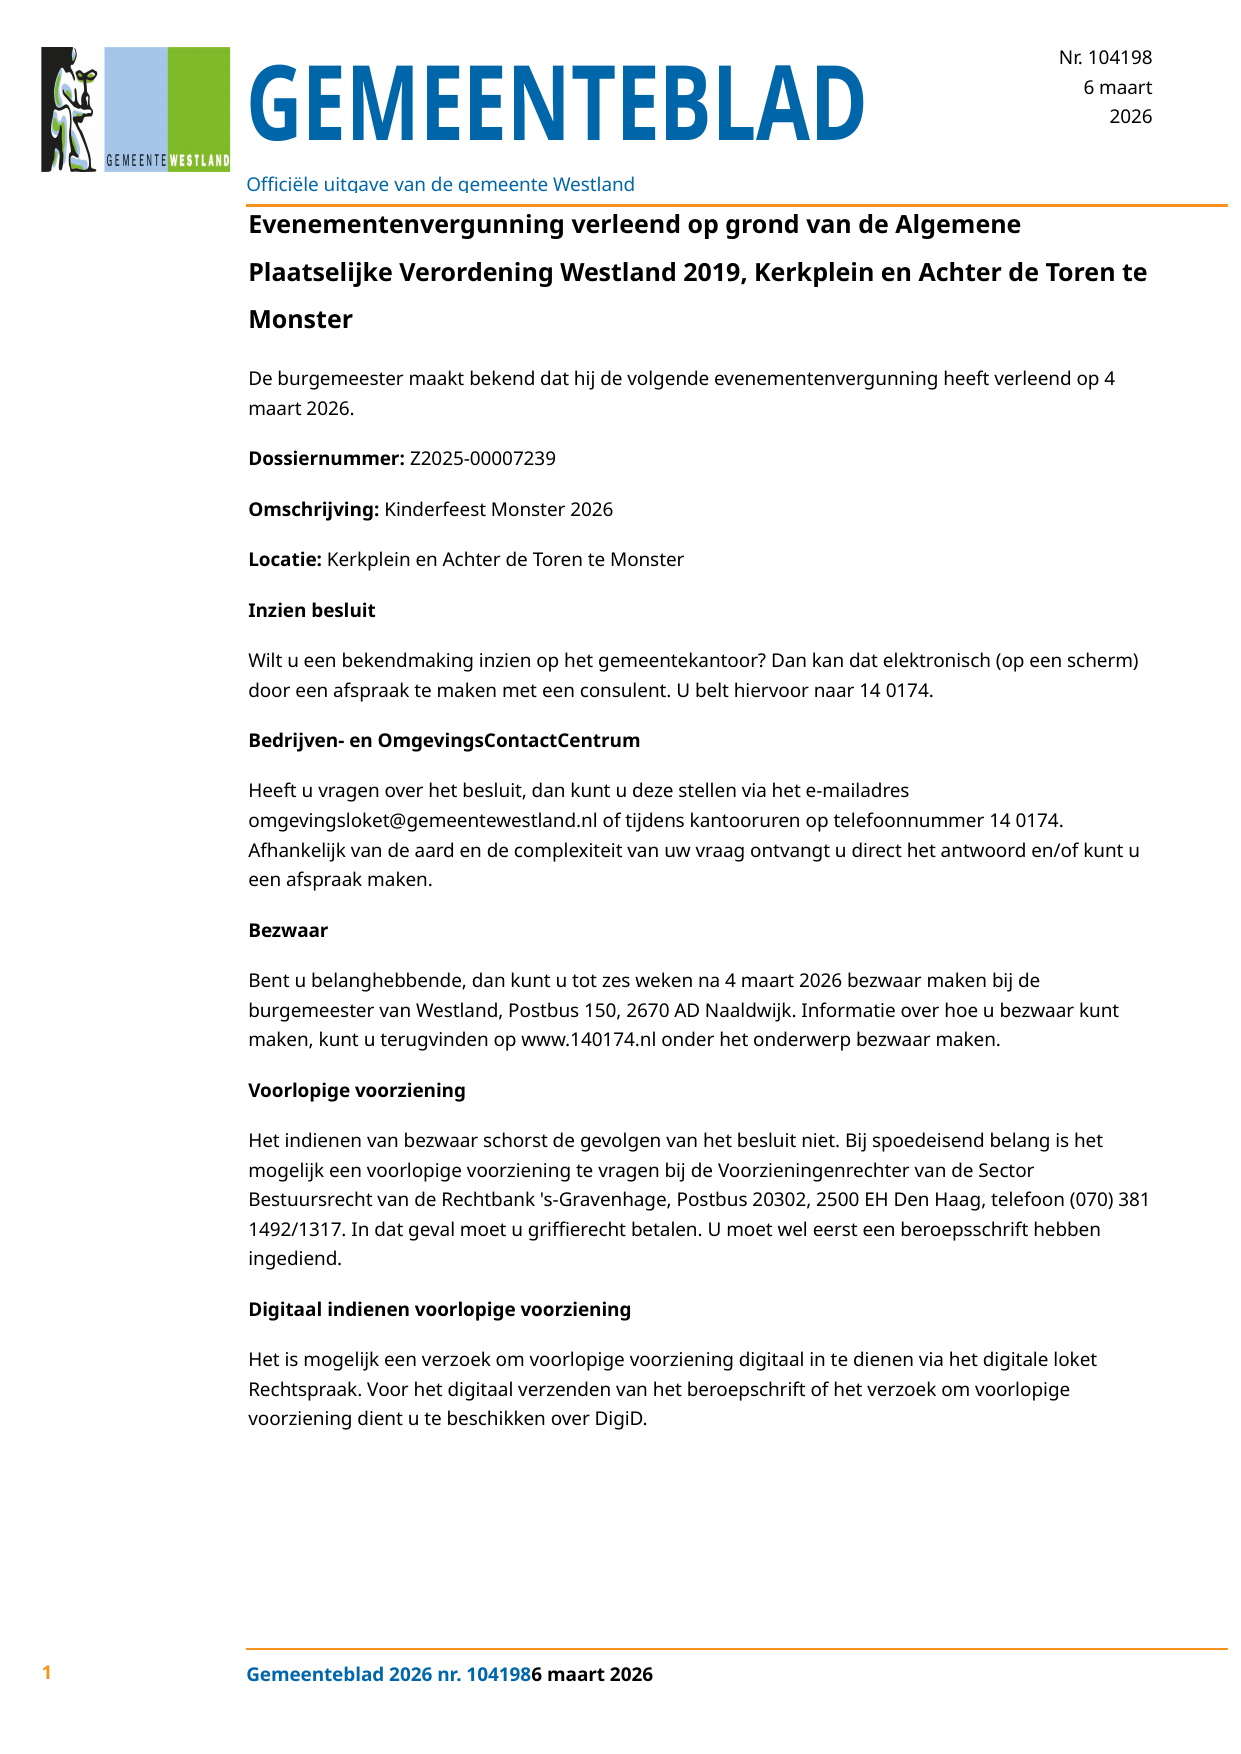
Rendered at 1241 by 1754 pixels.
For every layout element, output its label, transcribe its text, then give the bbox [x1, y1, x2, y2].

text Voorlopige voorziening [248, 1077, 1152, 1102]
text Omschrijving: Kinderfeest Monster 2026 [248, 496, 1152, 522]
picture [41, 47, 231, 172]
text Het indienen van bezwaar schorst de gevolgen van het besluit niet. Bij spoedeisend belang is het mogelijk een voorlopige voorziening te vragen bij de Voorzieningenrechter van de Sector Bestuursrecht van de Rechtbank 's-Gravenhage, Postbus 20302, 2500 EH Den Haag, telefoon (070) 381 1492/1317. In dat geval moet u griffierecht betalen. U moet wel eerst een beroepsschrift hebben ingediend. [248, 1127, 1152, 1271]
text Heeft u vragen over het besluit, dan kunt u deze stellen via het e-mailadres omgevingsloket@gemeentewestland.nl of tijdens kantooruren op telefoonnummer 14 0174. Afhankelijk van de aard en de complexiteit van uw vraag ontvangt u direct het antwoord en/of kunt u een afspraak maken. [248, 778, 1152, 892]
text Evenementenvergunning verleend op grond van de Algemene Plaatselijke Verordening Westland 2019, Kerkplein en Achter de Toren te Monster [248, 207, 1152, 336]
text Digitaal indienen voorlopige voorziening [248, 1296, 1152, 1322]
text Dossiernummer: Z2025-00007239 [248, 446, 1152, 471]
text De burgemeester maakt bekend dat hij de volgende evenementenvergunning heeft verleend op 4 maart 2026. [248, 366, 1152, 421]
text Wilt u een bekendmaking inzien op het gemeentekantoor? Dan kan dat elektronisch (op een scherm) door een afspraak te maken met een consulent. U belt hiervoor naar 14 0174. [248, 647, 1152, 702]
text Bezwaar [248, 917, 1152, 942]
text Het is mogelijk een verzoek om voorlopige voorziening digitaal in te dienen via het digitale loket Rechtspraak. Voor het digitaal verzenden van het beroepschrift of het verzoek om voorlopige voorziening dient u te beschikken over DigiD. [248, 1346, 1152, 1431]
text Bedrijven- en OmgevingsContactCentrum [248, 727, 1152, 753]
text Bent u belanghebbende, dan kunt u tot zes weken na 4 maart 2026 bezwaar maken bij de burgemeester van Westland, Postbus 150, 2670 AD Naaldwijk. Informatie over hoe u bezwaar kunt maken, kunt u terugvinden op www.140174.nl onder het onderwerp bezwaar maken. [248, 967, 1152, 1052]
text Inzien besluit [248, 597, 1152, 622]
text Locatie: Kerkplein en Achter de Toren te Monster [248, 546, 1152, 572]
